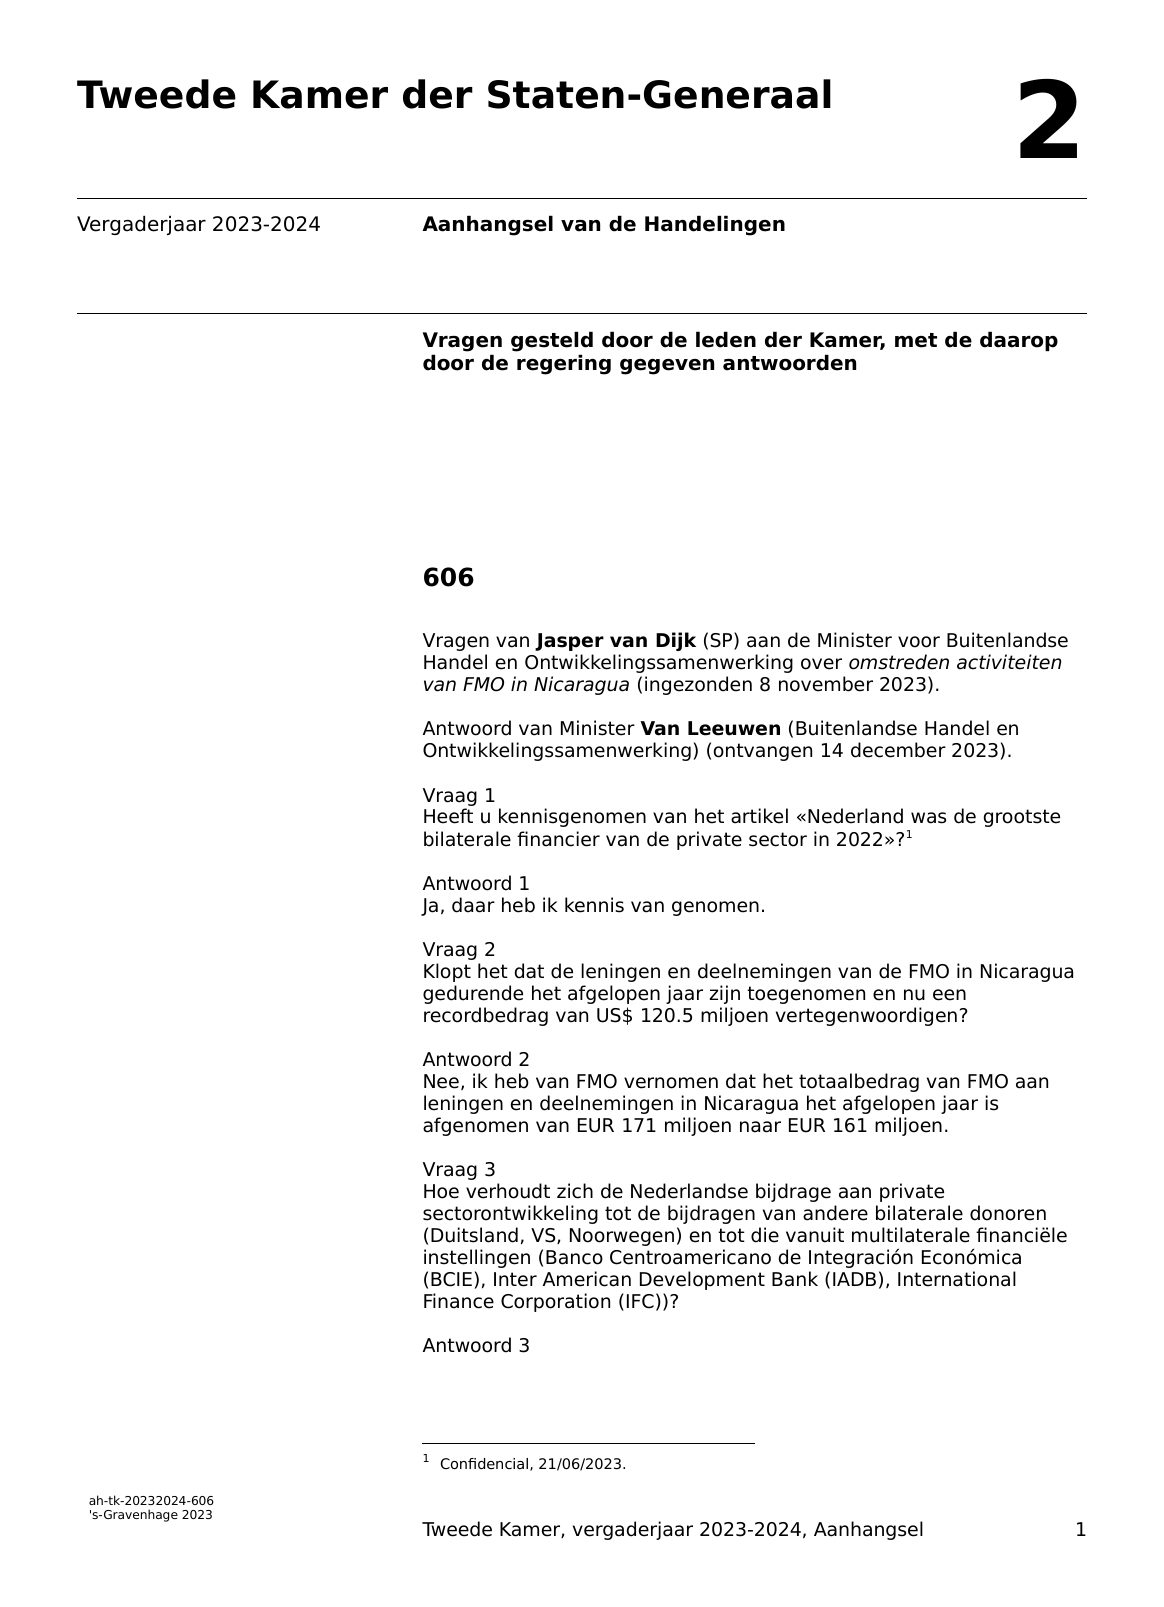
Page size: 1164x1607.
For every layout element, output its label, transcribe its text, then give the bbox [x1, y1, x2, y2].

table_header Tweede Kamer der Staten-Generaal [77, 59, 886, 198]
text Antwoord 1 [422, 873, 1087, 894]
text Hoe verhoudt zich de Nederlandse bijdrage aan private sectorontwikkeling tot de bijdragen van andere bilaterale donoren (Duitsland, VS, Noorwegen) en tot die vanuit multilaterale financiële instellingen (Banco Centroamericano de Integración Económica (BCIE), Inter American Development Bank (IADB), International Finance Corporation (IFC))? [422, 1181, 1087, 1313]
text ah-tk-20232024-606 [88, 1494, 323, 1508]
text Antwoord 3 [422, 1335, 1087, 1357]
text Nee, ik heb van FMO vernomen dat het totaalbedrag van FMO aan leningen en deelnemingen in Nicaragua het afgelopen jaar is afgenomen van EUR 171 miljoen naar EUR 161 miljoen. [422, 1071, 1087, 1137]
text Antwoord van Minister Van Leeuwen (Buitenlandse Handel en Ontwikkelingssamenwerking) (ontvangen 14 december 2023). [422, 718, 1087, 762]
text 's-Gravenhage 2023 [88, 1508, 323, 1522]
text Vraag 1 [422, 784, 1087, 806]
table_cell Vergaderjaar 2023-2024 [77, 199, 422, 313]
text Vragen van Jasper van Dijk (SP) aan de Minister voor Buitenlandse Handel en Ontwikkelingssamenwerking over omstreden activiteiten van FMO in Nicaragua (ingezonden 8 november 2023). [422, 630, 1087, 696]
table_cell [77, 314, 422, 375]
text Klopt het dat de leningen en deelnemingen van de FMO in Nicaragua gedurende het afgelopen jaar zijn toegenomen en nu een recordbedrag van US$ 120.5 miljoen vertegenwoordigen? [422, 961, 1087, 1027]
table_cell Aanhangsel van de Handelingen [422, 199, 1087, 313]
text Heeft u kennisgenomen van het artikel «Nederland was de grootste bilaterale financier van de private sector in 2022»? [422, 806, 1087, 850]
text Vraag 2 [422, 939, 1087, 961]
text Vraag 3 [422, 1159, 1087, 1181]
text Confidencial, 21/06/2023. [422, 1452, 1087, 1474]
table_cell Vragen gesteld door de leden der Kamer, met de daarop door de regering gegeven antwoorden [422, 314, 1087, 375]
table_header 2 [886, 59, 1087, 198]
text Ja, daar heb ik kennis van genomen. [422, 894, 1087, 917]
text 606 [422, 563, 1087, 592]
text Antwoord 2 [422, 1049, 1087, 1071]
